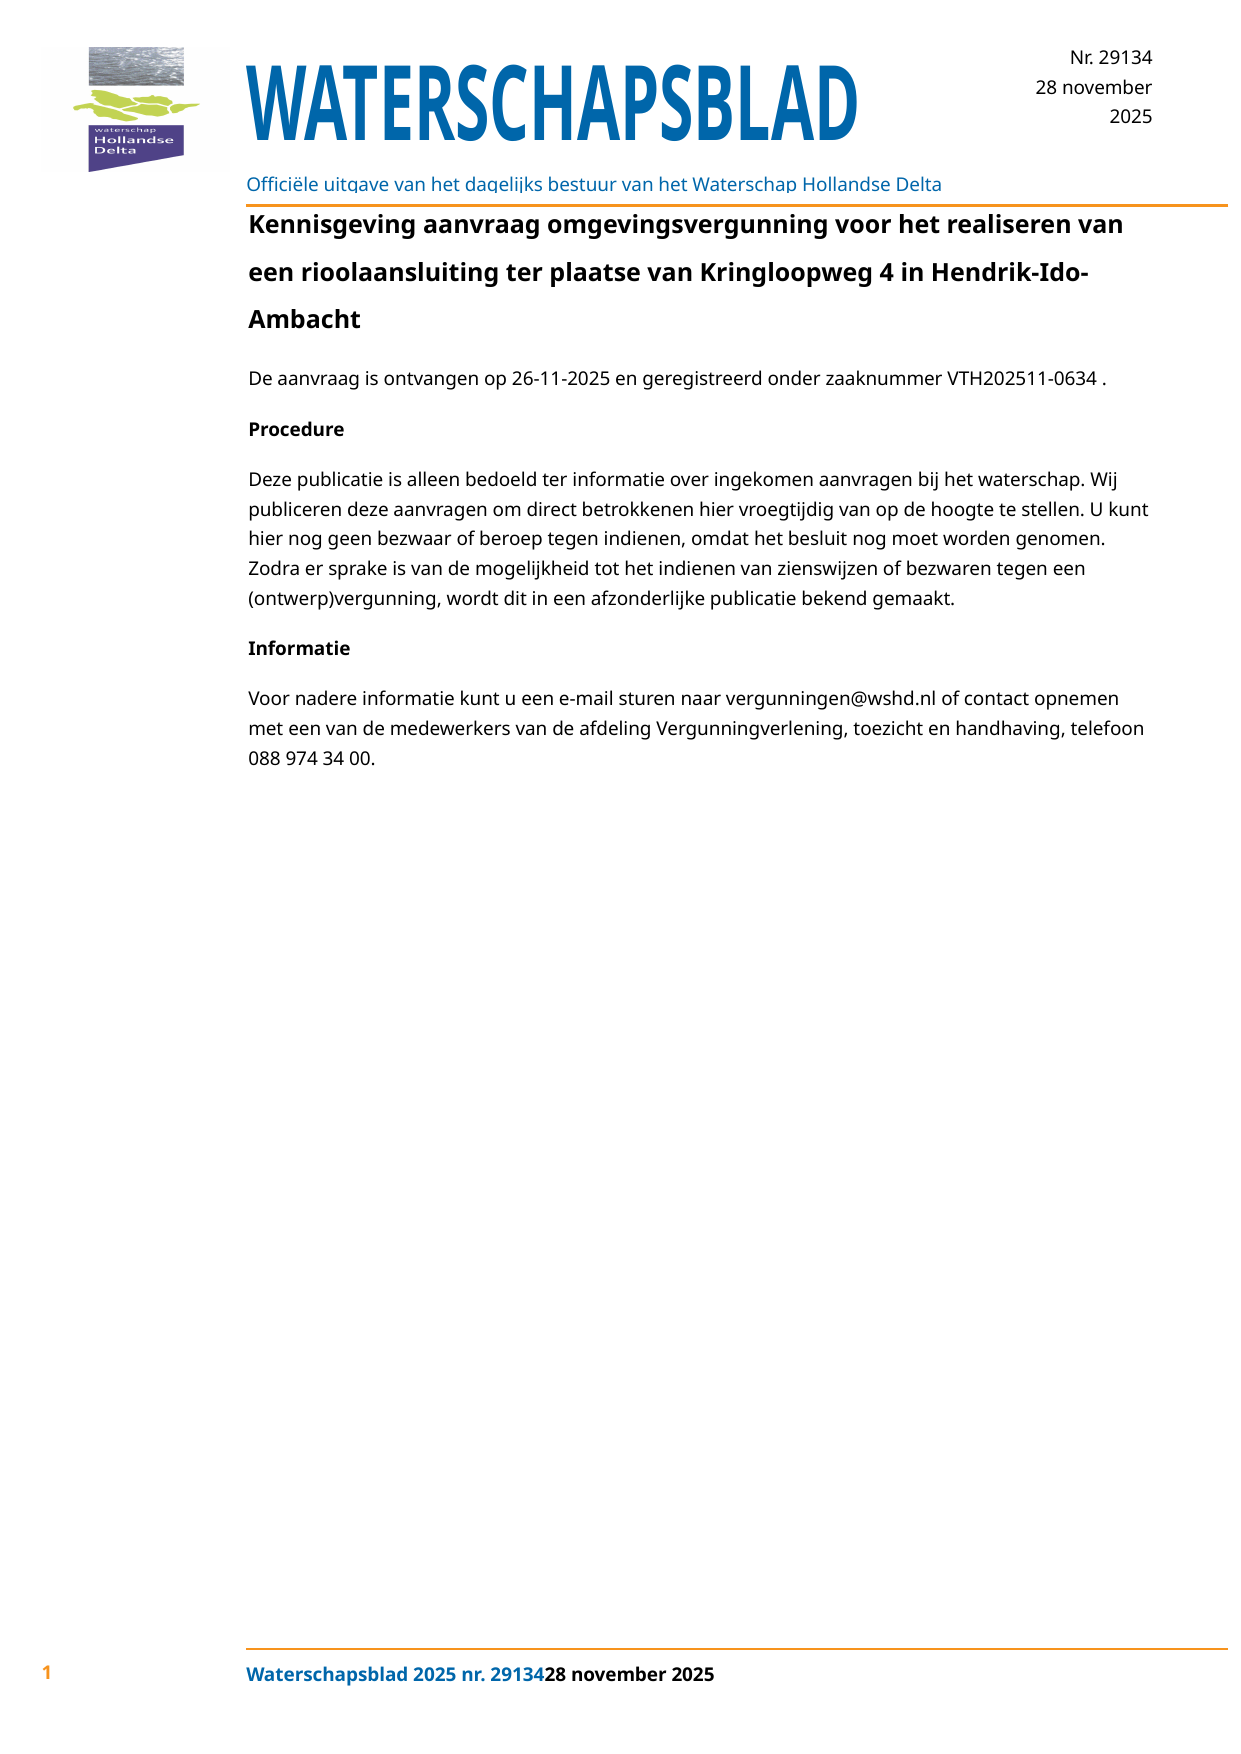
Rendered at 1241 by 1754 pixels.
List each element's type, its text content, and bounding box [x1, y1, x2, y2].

text De aanvraag is ontvangen op 26-11-2025 en geregistreerd onder zaaknummer VTH202511-0634 . [248, 366, 1152, 391]
text Informatie [248, 635, 1152, 661]
picture [41, 47, 231, 172]
text Kennisgeving aanvraag omgevingsvergunning voor het realiseren van een rioolaansluiting ter plaatse van Kringloopweg 4 in Hendrik-Ido-Ambacht [248, 207, 1152, 336]
text Deze publicatie is alleen bedoeld ter informatie over ingekomen aanvragen bij het waterschap. Wij publiceren deze aanvragen om direct betrokkenen hier vroegtijdig van op de hoogte te stellen. U kunt hier nog geen bezwaar of beroep tegen indienen, omdat het besluit nog moet worden genomen. Zodra er sprake is van de mogelijkheid tot het indienen van zienswijzen of bezwaren tegen een (ontwerp)vergunning, wordt dit in een afzonderlijke publicatie bekend gemaakt. [248, 466, 1152, 610]
text Voor nadere informatie kunt u een e-mail sturen naar vergunningen@wshd.nl of contact opnemen met een van de medewerkers van de afdeling Vergunningverlening, toezicht en handhaving, telefoon 088 974 34 00. [248, 686, 1152, 770]
text Procedure [248, 416, 1152, 442]
